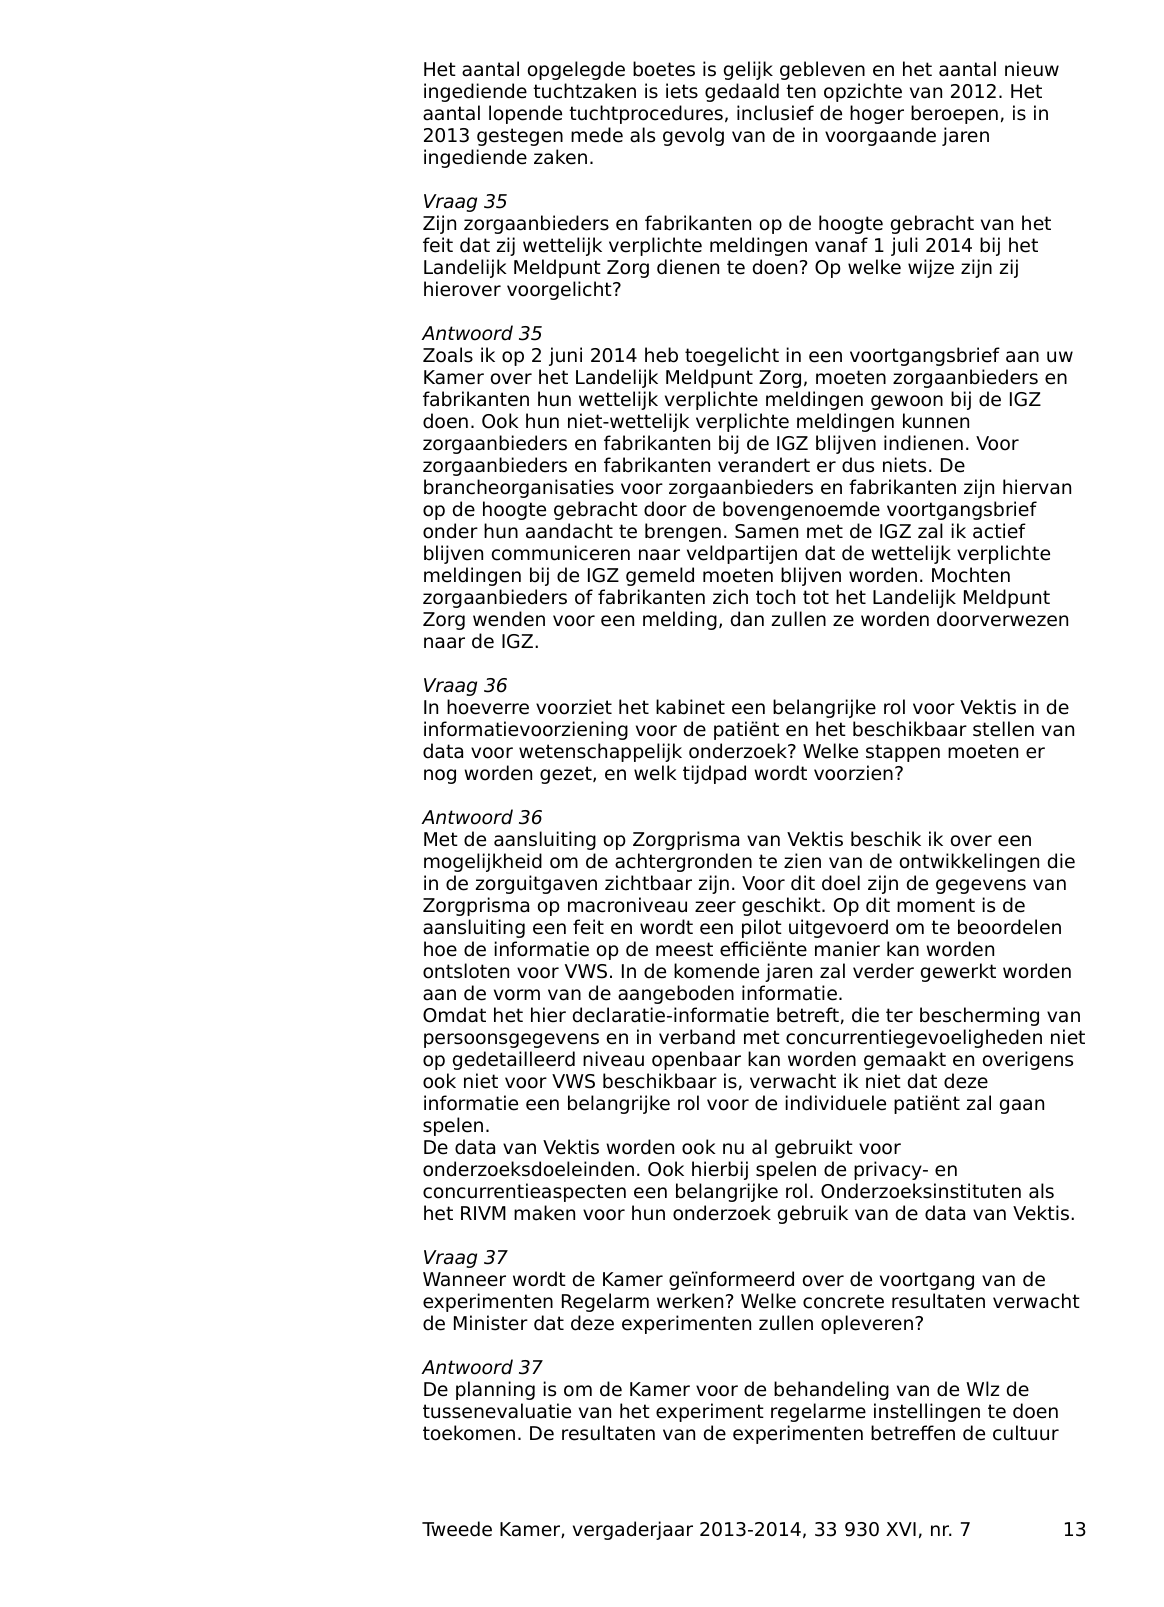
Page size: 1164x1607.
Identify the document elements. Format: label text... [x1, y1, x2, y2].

text Zijn zorgaanbieders en fabrikanten op de hoogte gebracht van het feit dat zij wettelijk verplichte meldingen vanaf 1 juli 2014 bij het Landelijk Meldpunt Zorg dienen te doen? Op welke wijze zijn zij hierover voorgelicht? [422, 213, 1087, 301]
text Wanneer wordt de Kamer geïnformeerd over de voortgang van de experimenten Regelarm werken? Welke concrete resultaten verwacht de Minister dat deze experimenten zullen opleveren? [422, 1269, 1087, 1335]
text De planning is om de Kamer voor de behandeling van de Wlz de tussenevaluatie van het experiment regelarme instellingen te doen toekomen. De resultaten van de experimenten betreffen de cultuur [422, 1379, 1087, 1445]
text Omdat het hier declaratie-informatie betreft, die ter bescherming van persoonsgegevens en in verband met concurrentiegevoeligheden niet op gedetailleerd niveau openbaar kan worden gemaakt en overigens ook niet voor VWS beschikbaar is, verwacht ik niet dat deze informatie een belangrijke rol voor de individuele patiënt zal gaan spelen. [422, 1005, 1087, 1137]
text Het aantal opgelegde boetes is gelijk gebleven en het aantal nieuw ingediende tuchtzaken is iets gedaald ten opzichte van 2012. Het aantal lopende tuchtprocedures, inclusief de hoger beroepen, is in 2013 gestegen mede als gevolg van de in voorgaande jaren ingediende zaken. [422, 59, 1087, 169]
text De data van Vektis worden ook nu al gebruikt voor onderzoeksdoeleinden. Ook hierbij spelen de privacy- en concurrentieaspecten een belangrijke rol. Onderzoeksinstituten als het RIVM maken voor hun onderzoek gebruik van de data van Vektis. [422, 1137, 1087, 1225]
text Antwoord 36 [422, 807, 1087, 829]
text In hoeverre voorziet het kabinet een belangrijke rol voor Vektis in de informatievoorziening voor de patiënt en het beschikbaar stellen van data voor wetenschappelijk onderzoek? Welke stappen moeten er nog worden gezet, en welk tijdpad wordt voorzien? [422, 697, 1087, 785]
text Vraag 36 [422, 675, 1087, 697]
text Vraag 35 [422, 191, 1087, 213]
text Vraag 37 [422, 1247, 1087, 1269]
text Antwoord 37 [422, 1357, 1087, 1379]
text Zoals ik op 2 juni 2014 heb toegelicht in een voortgangsbrief aan uw Kamer over het Landelijk Meldpunt Zorg, moeten zorgaanbieders en fabrikanten hun wettelijk verplichte meldingen gewoon bij de IGZ doen. Ook hun niet-wettelijk verplichte meldingen kunnen zorgaanbieders en fabrikanten bij de IGZ blijven indienen. Voor zorgaanbieders en fabrikanten verandert er dus niets. De brancheorganisaties voor zorgaanbieders en fabrikanten zijn hiervan op de hoogte gebracht door de bovengenoemde voortgangsbrief onder hun aandacht te brengen. Samen met de IGZ zal ik actief blijven communiceren naar veldpartijen dat de wettelijk verplichte meldingen bij de IGZ gemeld moeten blijven worden. Mochten zorgaanbieders of fabrikanten zich toch tot het Landelijk Meldpunt Zorg wenden voor een melding, dan zullen ze worden doorverwezen naar de IGZ. [422, 345, 1087, 653]
text Met de aansluiting op Zorgprisma van Vektis beschik ik over een mogelijkheid om de achtergronden te zien van de ontwikkelingen die in de zorguitgaven zichtbaar zijn. Voor dit doel zijn de gegevens van Zorgprisma op macroniveau zeer geschikt. Op dit moment is de aansluiting een feit en wordt een pilot uitgevoerd om te beoordelen hoe de informatie op de meest efficiënte manier kan worden ontsloten voor VWS. In de komende jaren zal verder gewerkt worden aan de vorm van de aangeboden informatie. [422, 829, 1087, 1005]
text Antwoord 35 [422, 323, 1087, 345]
